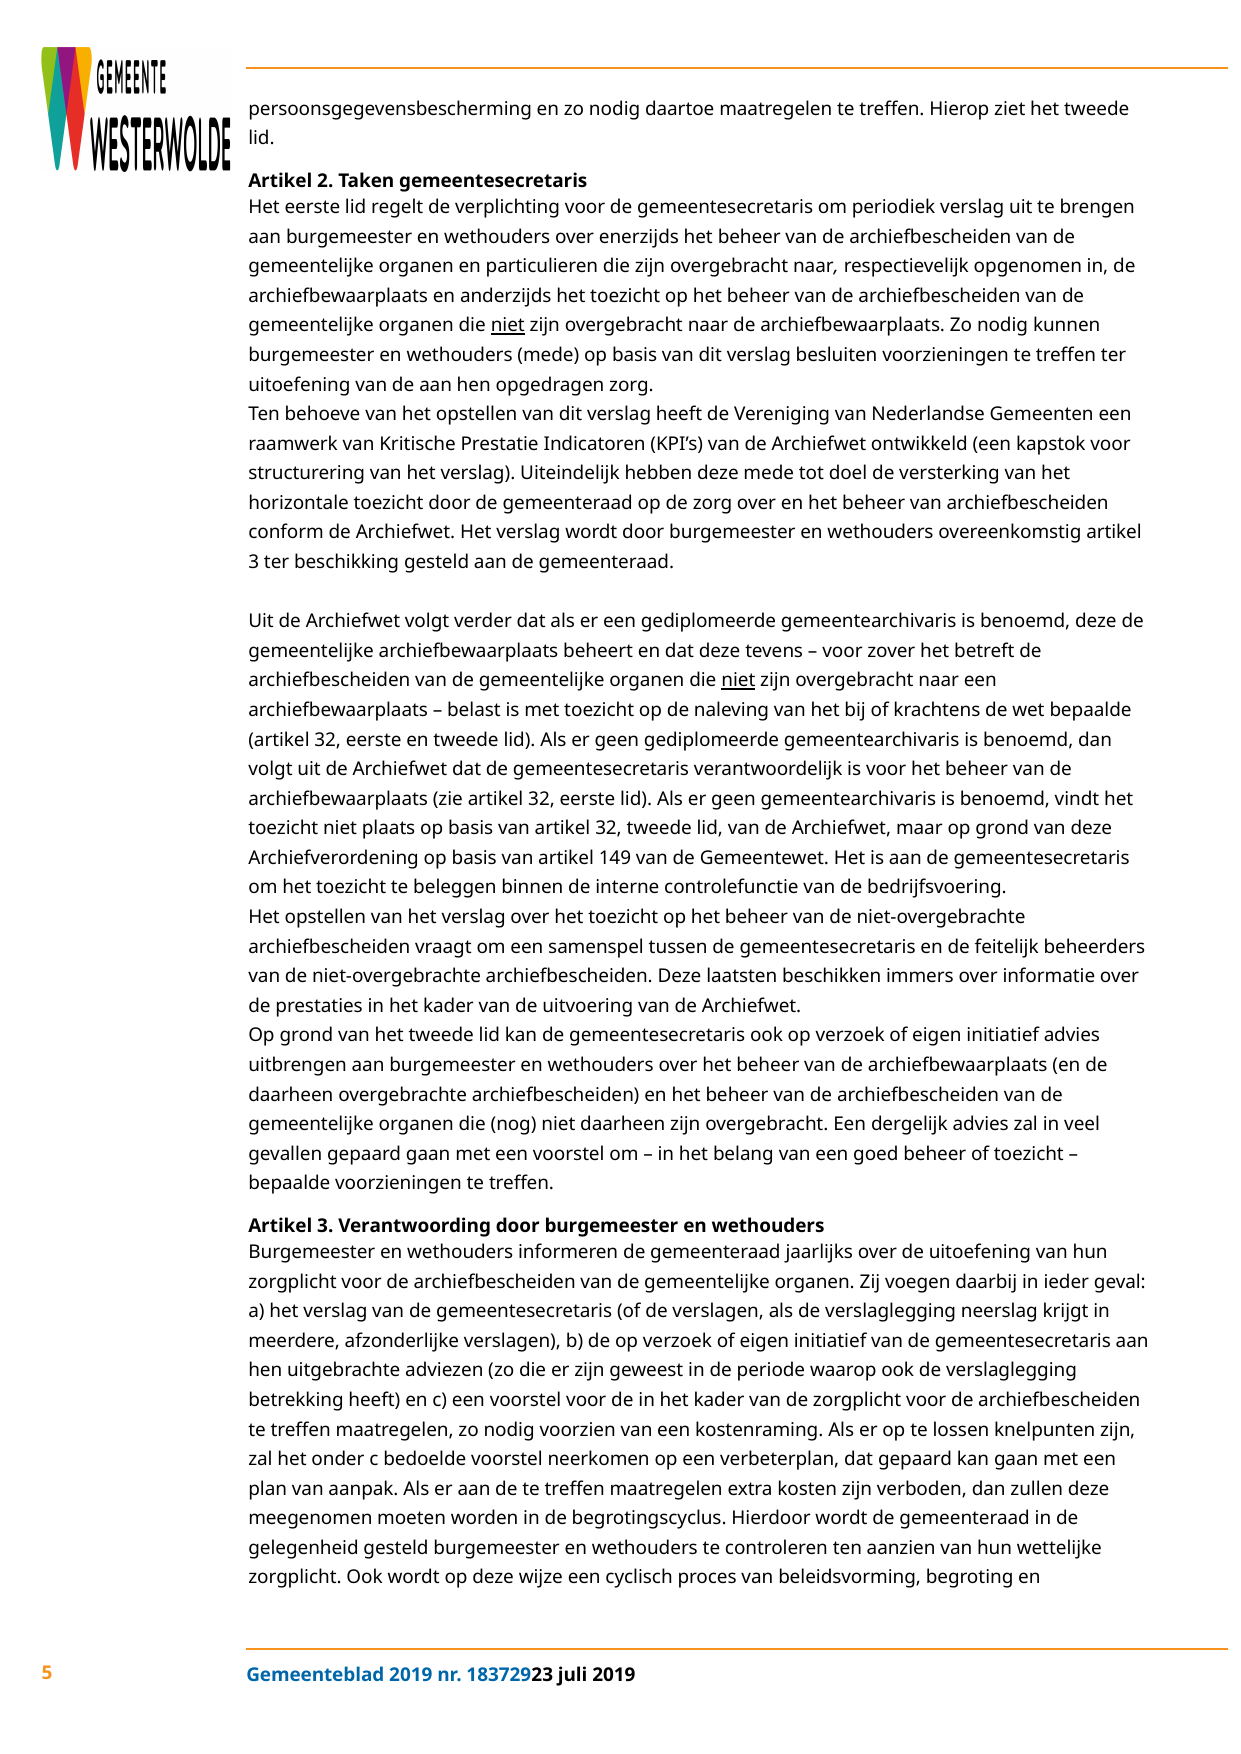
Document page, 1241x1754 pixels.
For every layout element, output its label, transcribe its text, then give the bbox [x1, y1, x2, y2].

text Burgemeester en wethouders informeren de gemeenteraad jaarlijks over de uitoefening van hun zorgplicht voor de archiefbescheiden van de gemeentelijke organen. Zij voegen daarbij in ieder geval: a) het verslag van de gemeentesecretaris (of de verslagen, als de verslaglegging neerslag krijgt in meerdere, afzonderlijke verslagen), b) de op verzoek of eigen initiatief van de gemeentesecretaris aan hen uitgebrachte adviezen (zo die er zijn geweest in de periode waarop ook de verslaglegging betrekking heeft) en c) een voorstel voor de in het kader van de zorgplicht voor de archiefbescheiden te treffen maatregelen, zo nodig voorzien van een kostenraming. Als er op te lossen knelpunten zijn, zal het onder c bedoelde voorstel neerkomen op een verbeterplan, dat gepaard kan gaan met een plan van aanpak. Als er aan de te treffen maatregelen extra kosten zijn verboden, dan zullen deze meegenomen moeten worden in de begrotingscyclus. Hierdoor wordt de gemeenteraad in de gelegenheid gesteld burgemeester en wethouders te controleren ten aanzien van hun wettelijke zorgplicht. Ook wordt op deze wijze een cyclisch proces van beleidsvorming, begroting en [248, 1238, 1152, 1589]
text Artikel 2. Taken gemeentesecretaris [248, 167, 1152, 193]
text Ten behoeve van het opstellen van dit verslag heeft de Vereniging van Nederlandse Gemeenten een raamwerk van Kritische Prestatie Indicatoren (KPI’s) van de Archiefwet ontwikkeld (een kapstok voor structurering van het verslag). Uiteindelijk hebben deze mede tot doel de versterking van het horizontale toezicht door de gemeenteraad op de zorg over en het beheer van archiefbescheiden conform de Archiefwet. Het verslag wordt door burgemeester en wethouders overeenkomstig artikel 3 ter beschikking gesteld aan de gemeenteraad. [248, 400, 1152, 574]
text Het eerste lid regelt de verplichting voor de gemeentesecretaris om periodiek verslag uit te brengen aan burgemeester en wethouders over enerzijds het beheer van de archiefbescheiden van de gemeentelijke organen en particulieren die zijn overgebracht naar, respectievelijk opgenomen in, de archiefbewaarplaats en anderzijds het toezicht op het beheer van de archiefbescheiden van de gemeentelijke organen die niet zijn overgebracht naar de archiefbewaarplaats. Zo nodig kunnen burgemeester en wethouders (mede) op basis van dit verslag besluiten voorzieningen te treffen ter uitoefening van de aan hen opgedragen zorg. [248, 193, 1152, 396]
picture [41, 47, 231, 172]
text Het opstellen van het verslag over het toezicht op het beheer van de niet-overgebrachte archiefbescheiden vraagt om een samenspel tussen de gemeentesecretaris en de feitelijk beheerders van de niet-overgebrachte archiefbescheiden. Deze laatsten beschikken immers over informatie over de prestaties in het kader van de uitvoering van de Archiefwet. [248, 903, 1152, 1018]
text persoonsgegevensbescherming en zo nodig daartoe maatregelen te treffen. Hierop ziet het tweede lid. [248, 95, 1152, 150]
text Uit de Archiefwet volgt verder dat als er een gediplomeerde gemeentearchivaris is benoemd, deze de gemeentelijke archiefbewaarplaats beheert en dat deze tevens – voor zover het betreft de archiefbescheiden van de gemeentelijke organen die niet zijn overgebracht naar een archiefbewaarplaats – belast is met toezicht op de naleving van het bij of krachtens de wet bepaalde (artikel 32, eerste en tweede lid). Als er geen gediplomeerde gemeentearchivaris is benoemd, dan volgt uit de Archiefwet dat de gemeentesecretaris verantwoordelijk is voor het beheer van de archiefbewaarplaats (zie artikel 32, eerste lid). Als er geen gemeentearchivaris is benoemd, vindt het toezicht niet plaats op basis van artikel 32, tweede lid, van de Archiefwet, maar op grond van deze Archiefverordening op basis van artikel 149 van de Gemeentewet. Het is aan de gemeentesecretaris om het toezicht te beleggen binnen de interne controlefunctie van de bedrijfsvoering. [248, 607, 1152, 899]
text Artikel 3. Verantwoording door burgemeester en wethouders [248, 1213, 1152, 1238]
text Op grond van het tweede lid kan de gemeentesecretaris ook op verzoek of eigen initiatief advies uitbrengen aan burgemeester en wethouders over het beheer van de archiefbewaarplaats (en de daarheen overgebrachte archiefbescheiden) en het beheer van de archiefbescheiden van de gemeentelijke organen die (nog) niet daarheen zijn overgebracht. Een dergelijk advies zal in veel gevallen gepaard gaan met een voorstel om – in het belang van een goed beheer of toezicht – bepaalde voorzieningen te treffen. [248, 1022, 1152, 1195]
